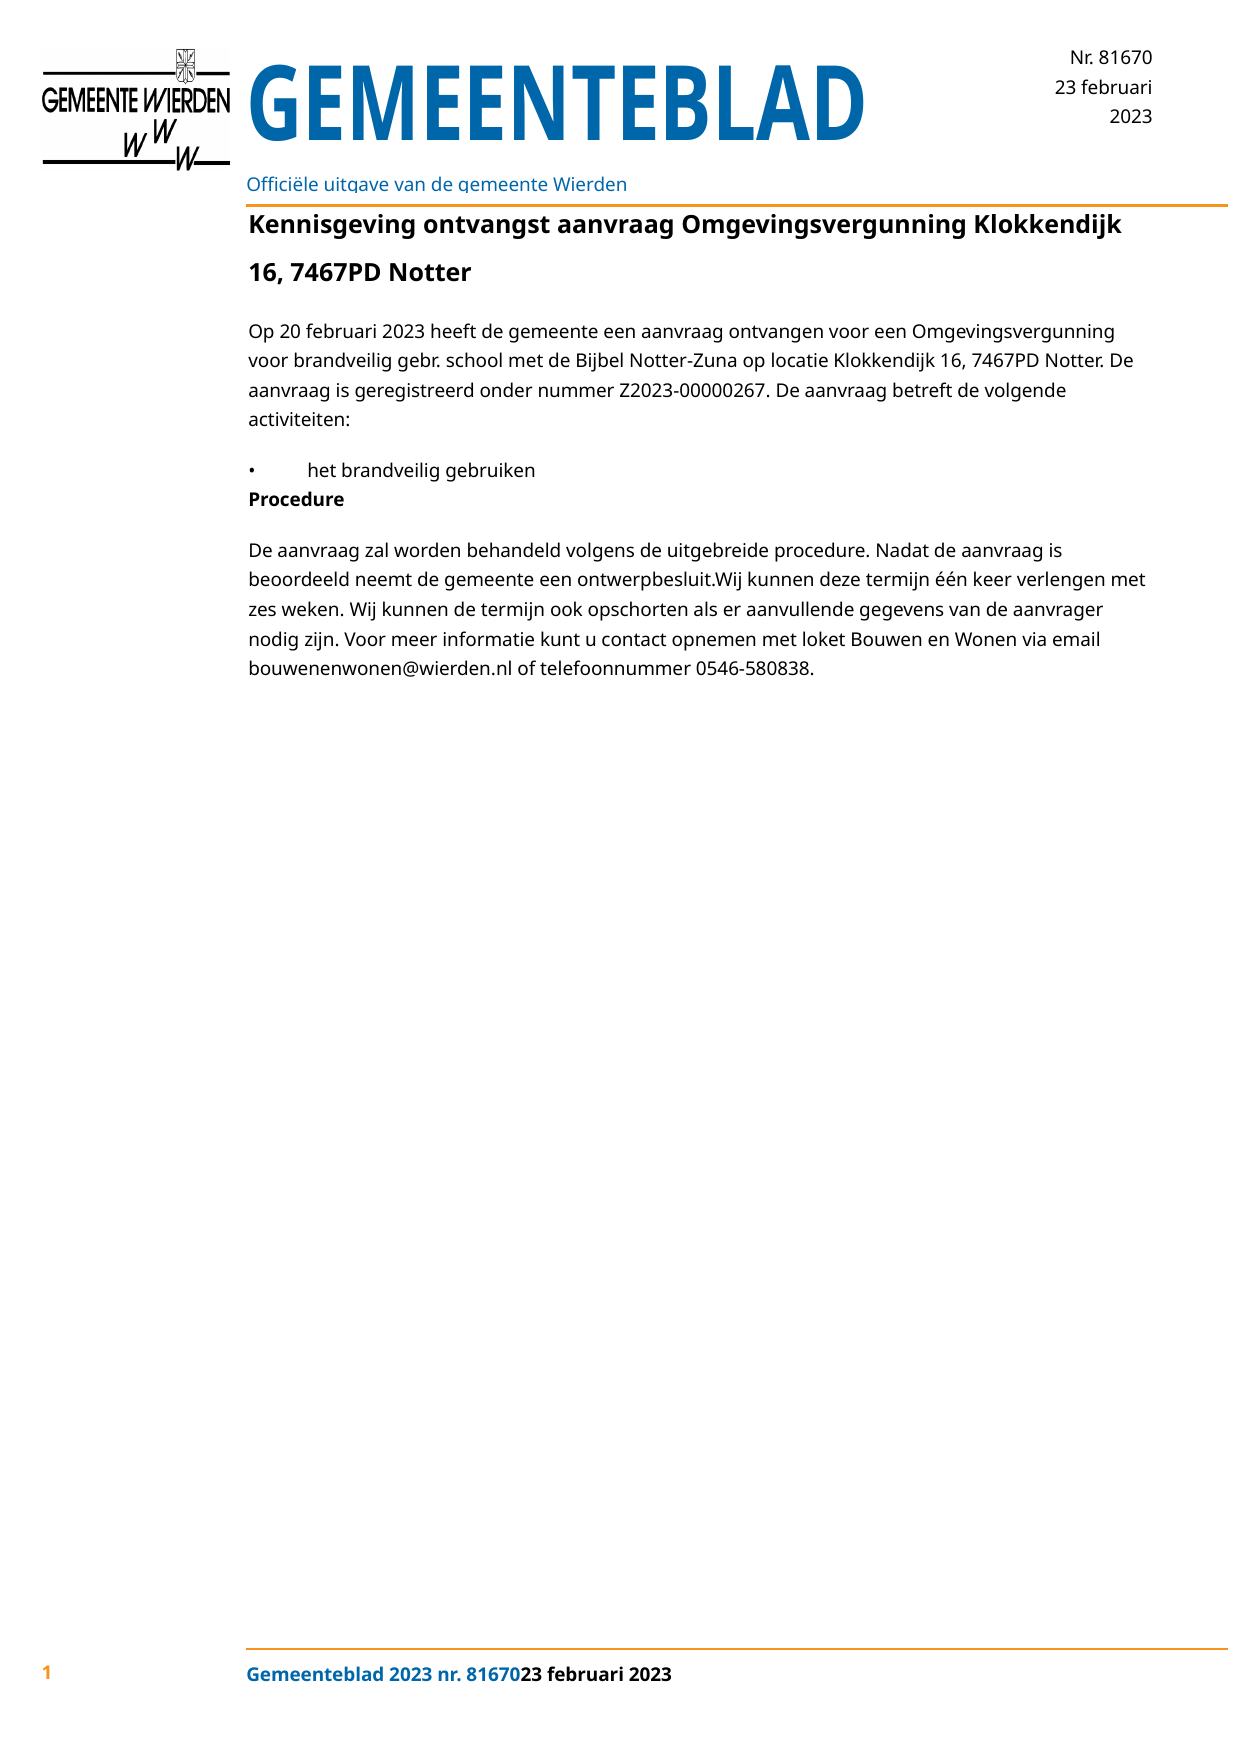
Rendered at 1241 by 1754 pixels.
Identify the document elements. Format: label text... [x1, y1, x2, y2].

text Procedure [248, 487, 1152, 512]
text Op 20 februari 2023 heeft de gemeente een aanvraag ontvangen voor een Omgevingsvergunning voor brandveilig gebr. school met de Bijbel Notter-Zuna op locatie Klokkendijk 16, 7467PD Notter. De aanvraag is geregistreerd onder nummer Z2023-00000267. De aanvraag betreft de volgende activiteiten: [248, 318, 1152, 432]
text Kennisgeving ontvangst aanvraag Omgevingsvergunning Klokkendijk 16, 7467PD Notter [248, 207, 1152, 288]
list het brandveilig gebruiken [248, 457, 1152, 483]
text De aanvraag zal worden behandeld volgens de uitgebreide procedure. Nadat de aanvraag is beoordeeld neemt de gemeente een ontwerpbesluit.Wij kunnen deze termijn één keer verlengen met zes weken. Wij kunnen de termijn ook opschorten als er aanvullende gegevens van de aanvrager nodig zijn. Voor meer informatie kunt u contact opnemen met loket Bouwen en Wonen via email bouwenenwonen@wierden.nl of telefoonnummer 0546-580838. [248, 537, 1152, 681]
picture [41, 47, 231, 172]
